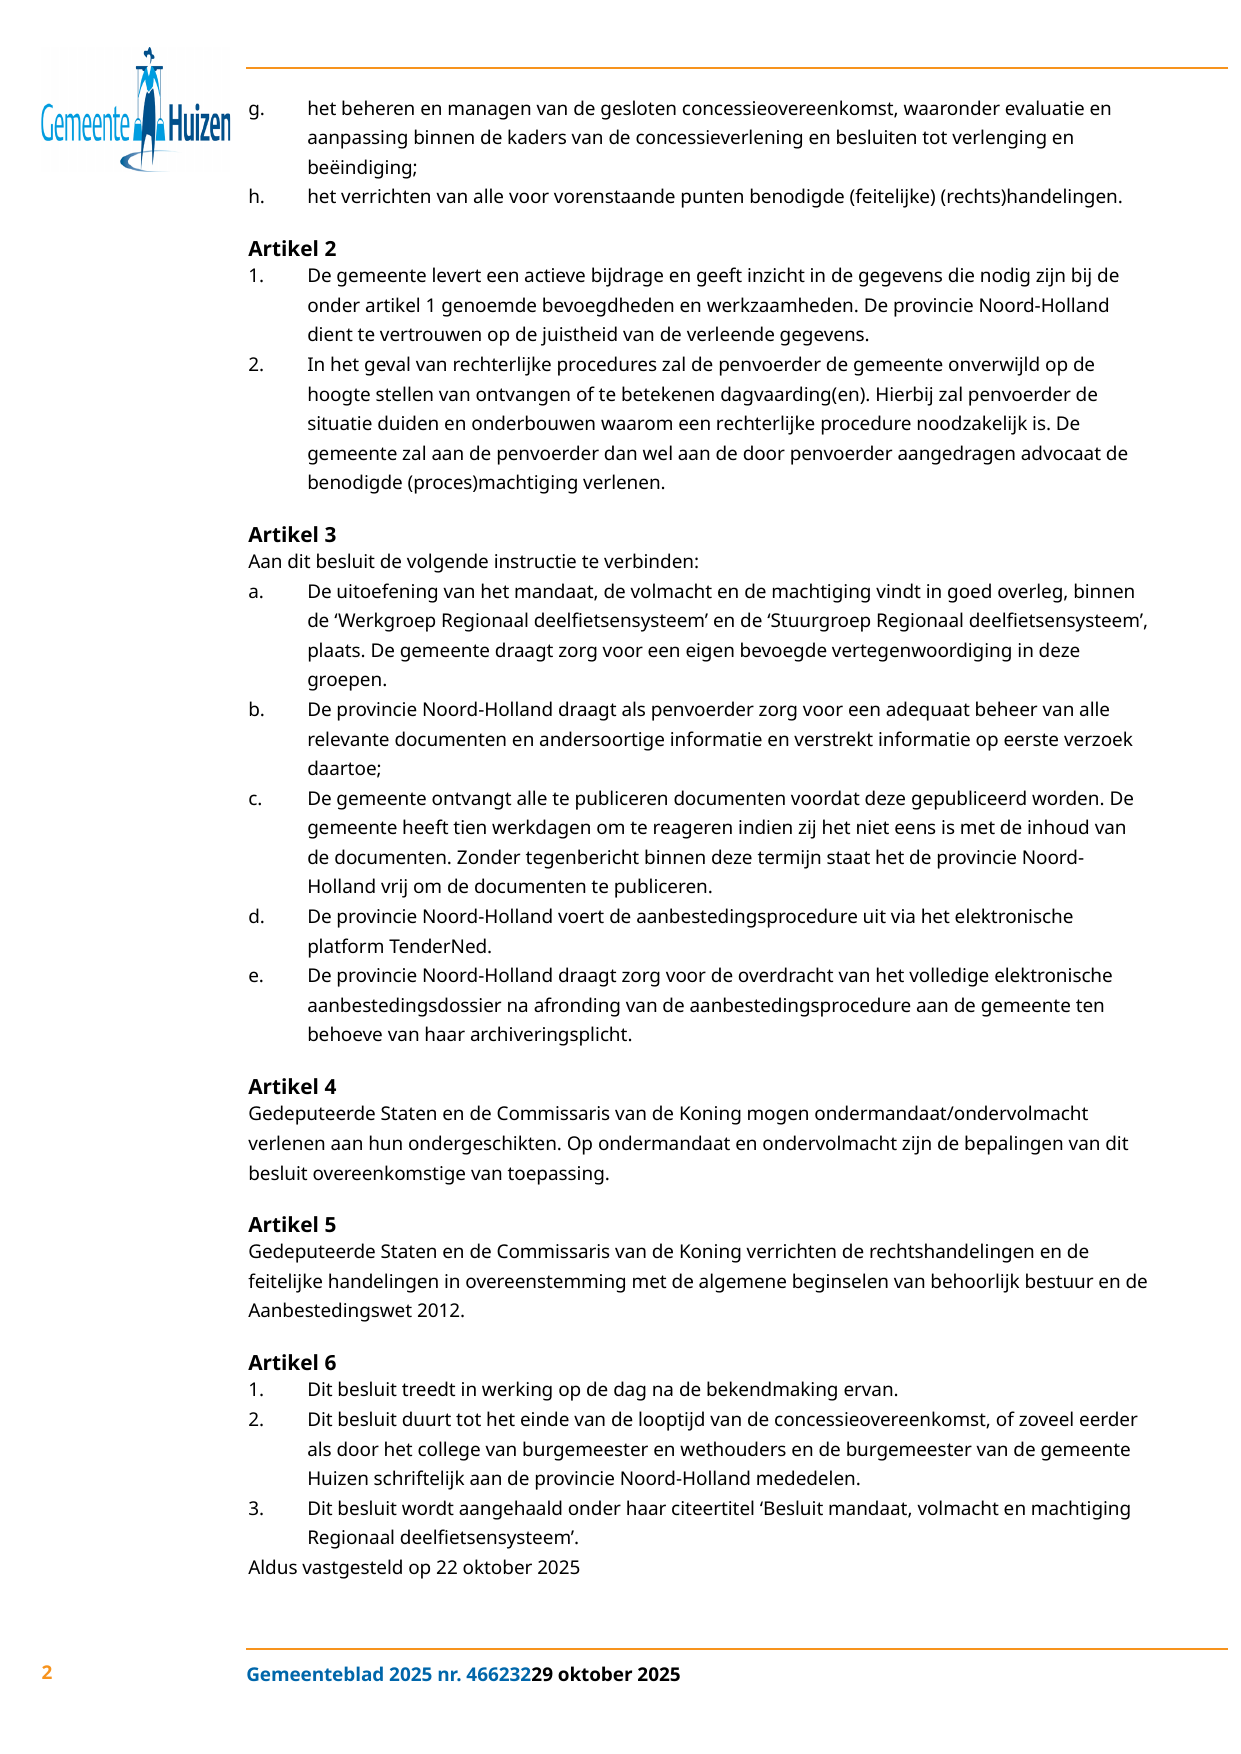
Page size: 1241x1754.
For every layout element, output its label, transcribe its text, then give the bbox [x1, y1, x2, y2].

list Dit besluit treedt in werking op de dag na de bekendmaking ervan. [248, 1377, 1152, 1402]
list Dit besluit duurt tot het einde van de looptijd van de concessieovereenkomst, of zoveel eerder als door het college van burgemeester en wethouders en de burgemeester van de gemeente Huizen schriftelijk aan de provincie Noord-Holland mededelen. [248, 1406, 1152, 1491]
text Aan dit besluit de volgende instructie te verbinden: [248, 548, 1152, 574]
list het beheren en managen van de gesloten concessieovereenkomst, waaronder evaluatie en aanpassing binnen de kaders van de concessieverlening en besluiten tot verlenging en beëindiging; [248, 95, 1152, 180]
text Artikel 3 [248, 520, 1152, 548]
picture [41, 47, 231, 172]
list De uitoefening van het mandaat, de volmacht en de machtiging vindt in goed overleg, binnen de ‘Werkgroep Regionaal deelfietsensysteem’ en de ‘Stuurgroep Regionaal deelfietsensysteem’, plaats. De gemeente draagt zorg voor een eigen bevoegde vertegenwoordiging in deze groepen. [248, 578, 1152, 692]
list De gemeente ontvangt alle te publiceren documenten voordat deze gepubliceerd worden. De gemeente heeft tien werkdagen om te reageren indien zij het niet eens is met de inhoud van de documenten. Zonder tegenbericht binnen deze termijn staat het de provincie Noord-Holland vrij om de documenten te publiceren. [248, 785, 1152, 899]
text Gedeputeerde Staten en de Commissaris van de Koning mogen ondermandaat/ondervolmacht verlenen aan hun ondergeschikten. Op ondermandaat en ondervolmacht zijn de bepalingen van dit besluit overeenkomstige van toepassing. [248, 1101, 1152, 1185]
text Artikel 2 [248, 234, 1152, 262]
list In het geval van rechterlijke procedures zal de penvoerder de gemeente onverwijld op de hoogte stellen van ontvangen of te betekenen dagvaarding(en). Hierbij zal penvoerder de situatie duiden en onderbouwen waarom een rechterlijke procedure noodzakelijk is. De gemeente zal aan de penvoerder dan wel aan de door penvoerder aangedragen advocaat de benodigde (proces)machtiging verlenen. [248, 351, 1152, 495]
text Artikel 5 [248, 1210, 1152, 1238]
list De provincie Noord-Holland draagt als penvoerder zorg voor een adequaat beheer van alle relevante documenten en andersoortige informatie en verstrekt informatie op eerste verzoek daartoe; [248, 696, 1152, 781]
text Artikel 4 [248, 1072, 1152, 1101]
list De provincie Noord-Holland draagt zorg voor de overdracht van het volledige elektronische aanbestedingsdossier na afronding van de aanbestedingsprocedure aan de gemeente ten behoeve van haar archiveringsplicht. [248, 962, 1152, 1047]
list Dit besluit wordt aangehaald onder haar citeertitel ‘Besluit mandaat, volmacht en machtiging Regionaal deelfietsensysteem’. [248, 1495, 1152, 1550]
list De gemeente levert een actieve bijdrage en geeft inzicht in de gegevens die nodig zijn bij de onder artikel 1 genoemde bevoegdheden en werkzaamheden. De provincie Noord-Holland dient te vertrouwen op de juistheid van de verleende gegevens. [248, 262, 1152, 347]
text Aldus vastgesteld op 22 oktober 2025 [248, 1554, 1152, 1580]
list het verrichten van alle voor vorenstaande punten benodigde (feitelijke) (rechts)handelingen. [248, 183, 1152, 209]
text Artikel 6 [248, 1348, 1152, 1377]
text Gedeputeerde Staten en de Commissaris van de Koning verrichten de rechtshandelingen en de feitelijke handelingen in overeenstemming met de algemene beginselen van behoorlijk bestuur en de Aanbestedingswet 2012. [248, 1238, 1152, 1323]
list De provincie Noord-Holland voert de aanbestedingsprocedure uit via het elektronische platform TenderNed. [248, 903, 1152, 959]
